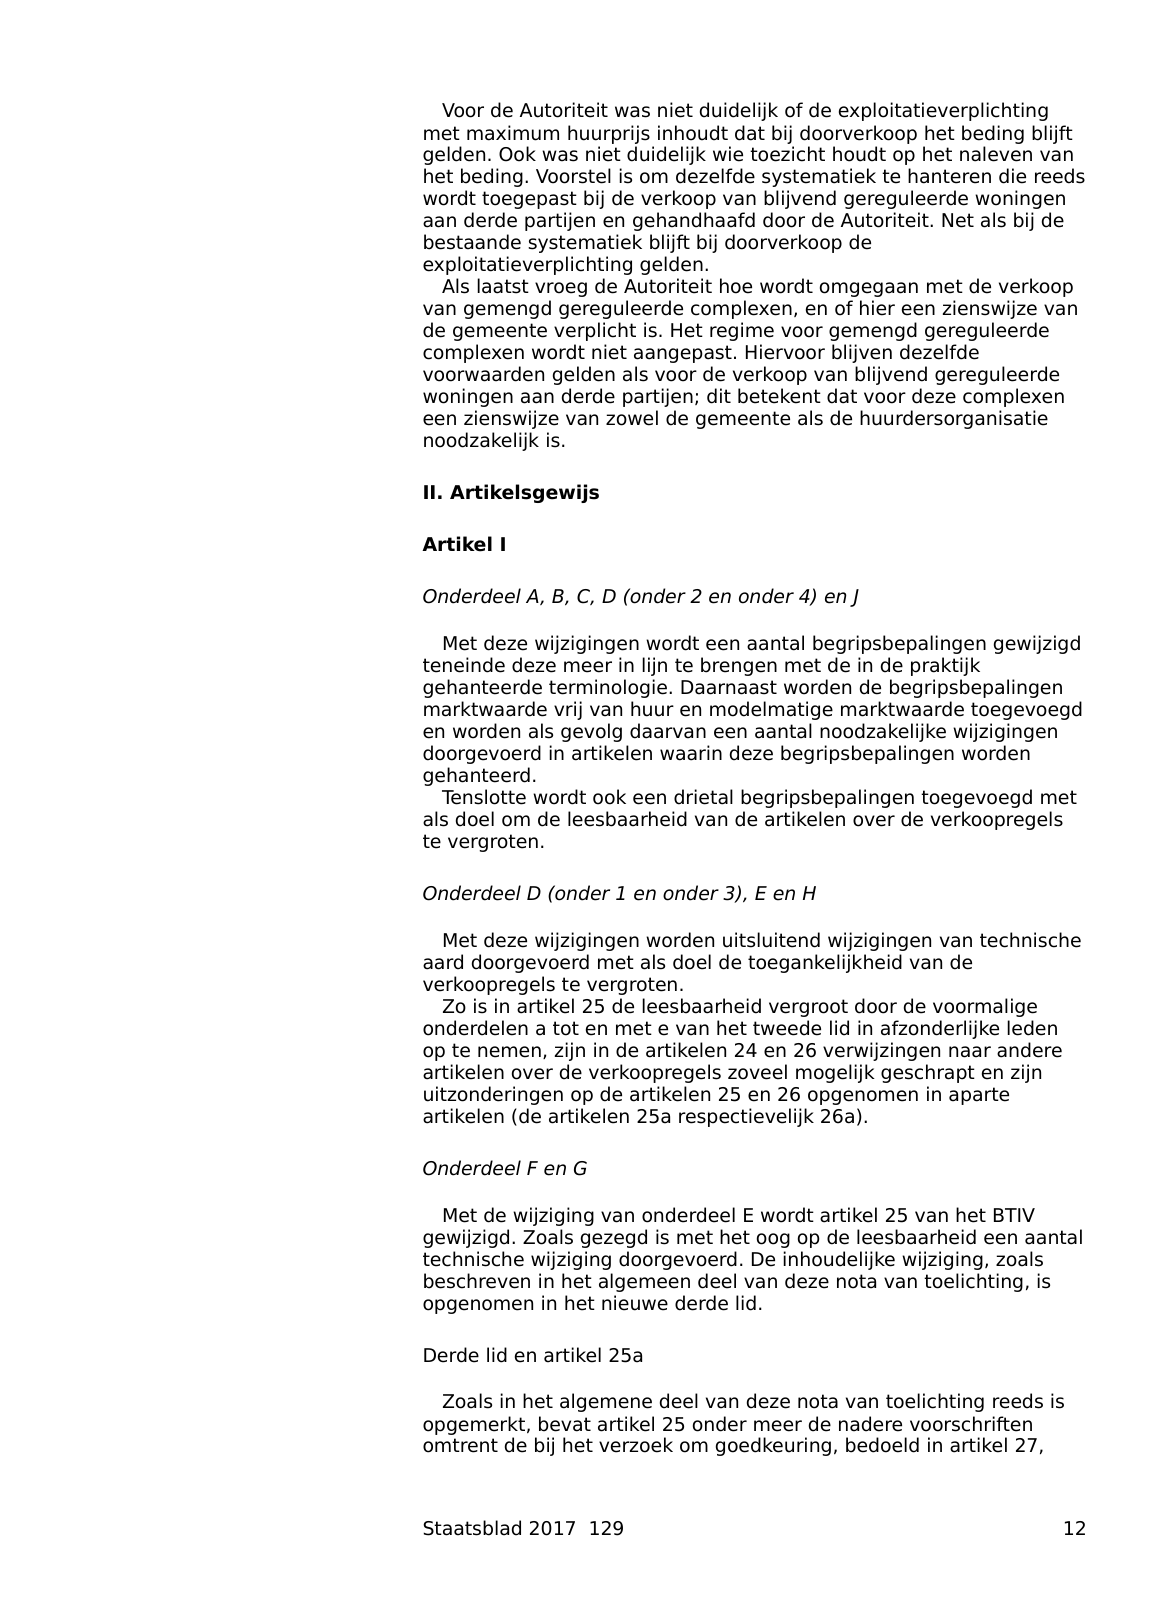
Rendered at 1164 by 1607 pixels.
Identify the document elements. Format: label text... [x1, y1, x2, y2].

text Voor de Autoriteit was niet duidelijk of de exploitatieverplichting met maximum huurprijs inhoudt dat bij doorverkoop het beding blijft gelden. Ook was niet duidelijk wie toezicht houdt op het naleven van het beding. Voorstel is om dezelfde systematiek te hanteren die reeds wordt toegepast bij de verkoop van blijvend gereguleerde woningen aan derde partijen en gehandhaafd door de Autoriteit. Net als bij de bestaande systematiek blijft bij doorverkoop de exploitatieverplichting gelden. [422, 100, 1087, 276]
subtitle Onderdeel F en G [422, 1158, 1087, 1179]
subtitle Artikel I [422, 534, 1087, 556]
text Zo is in artikel 25 de leesbaarheid vergroot door de voormalige onderdelen a tot en met e van het tweede lid in afzonderlijke leden op te nemen, zijn in de artikelen 24 en 26 verwijzingen naar andere artikelen over de verkoopregels zoveel mogelijk geschrapt en zijn uitzonderingen op de artikelen 25 en 26 opgenomen in aparte artikelen (de artikelen 25a respectievelijk 26a). [422, 996, 1087, 1128]
text Als laatst vroeg de Autoriteit hoe wordt omgegaan met de verkoop van gemengd gereguleerde complexen, en of hier een zienswijze van de gemeente verplicht is. Het regime voor gemengd gereguleerde complexen wordt niet aangepast. Hiervoor blijven dezelfde voorwaarden gelden als voor de verkoop van blijvend gereguleerde woningen aan derde partijen; dit betekent dat voor deze complexen een zienswijze van zowel de gemeente als de huurdersorganisatie noodzakelijk is. [422, 276, 1087, 452]
subtitle II. Artikelsgewijs [422, 482, 1087, 504]
text Met deze wijzigingen worden uitsluitend wijzigingen van technische aard doorgevoerd met als doel de toegankelijkheid van de verkoopregels te vergroten. [422, 930, 1087, 996]
subtitle Derde lid en artikel 25a [422, 1344, 1087, 1366]
text Met de wijziging van onderdeel E wordt artikel 25 van het BTIV gewijzigd. Zoals gezegd is met het oog op de leesbaarheid een aantal technische wijziging doorgevoerd. De inhoudelijke wijziging, zoals beschreven in het algemeen deel van deze nota van toelichting, is opgenomen in het nieuwe derde lid. [422, 1204, 1087, 1314]
text Zoals in het algemene deel van deze nota van toelichting reeds is opgemerkt, bevat artikel 25 onder meer de nadere voorschriften omtrent de bij het verzoek om goedkeuring, bedoeld in artikel 27, [422, 1391, 1087, 1457]
subtitle Onderdeel A, B, C, D (onder 2 en onder 4) en J [422, 586, 1087, 608]
text Met deze wijzigingen wordt een aantal begripsbepalingen gewijzigd teneinde deze meer in lijn te brengen met de in de praktijk gehanteerde terminologie. Daarnaast worden de begripsbepalingen marktwaarde vrij van huur en modelmatige marktwaarde toegevoegd en worden als gevolg daarvan een aantal noodzakelijke wijzigingen doorgevoerd in artikelen waarin deze begripsbepalingen worden gehanteerd. [422, 633, 1087, 787]
subtitle Onderdeel D (onder 1 en onder 3), E en H [422, 883, 1087, 905]
text Tenslotte wordt ook een drietal begripsbepalingen toegevoegd met als doel om de leesbaarheid van de artikelen over de verkoopregels te vergroten. [422, 787, 1087, 853]
